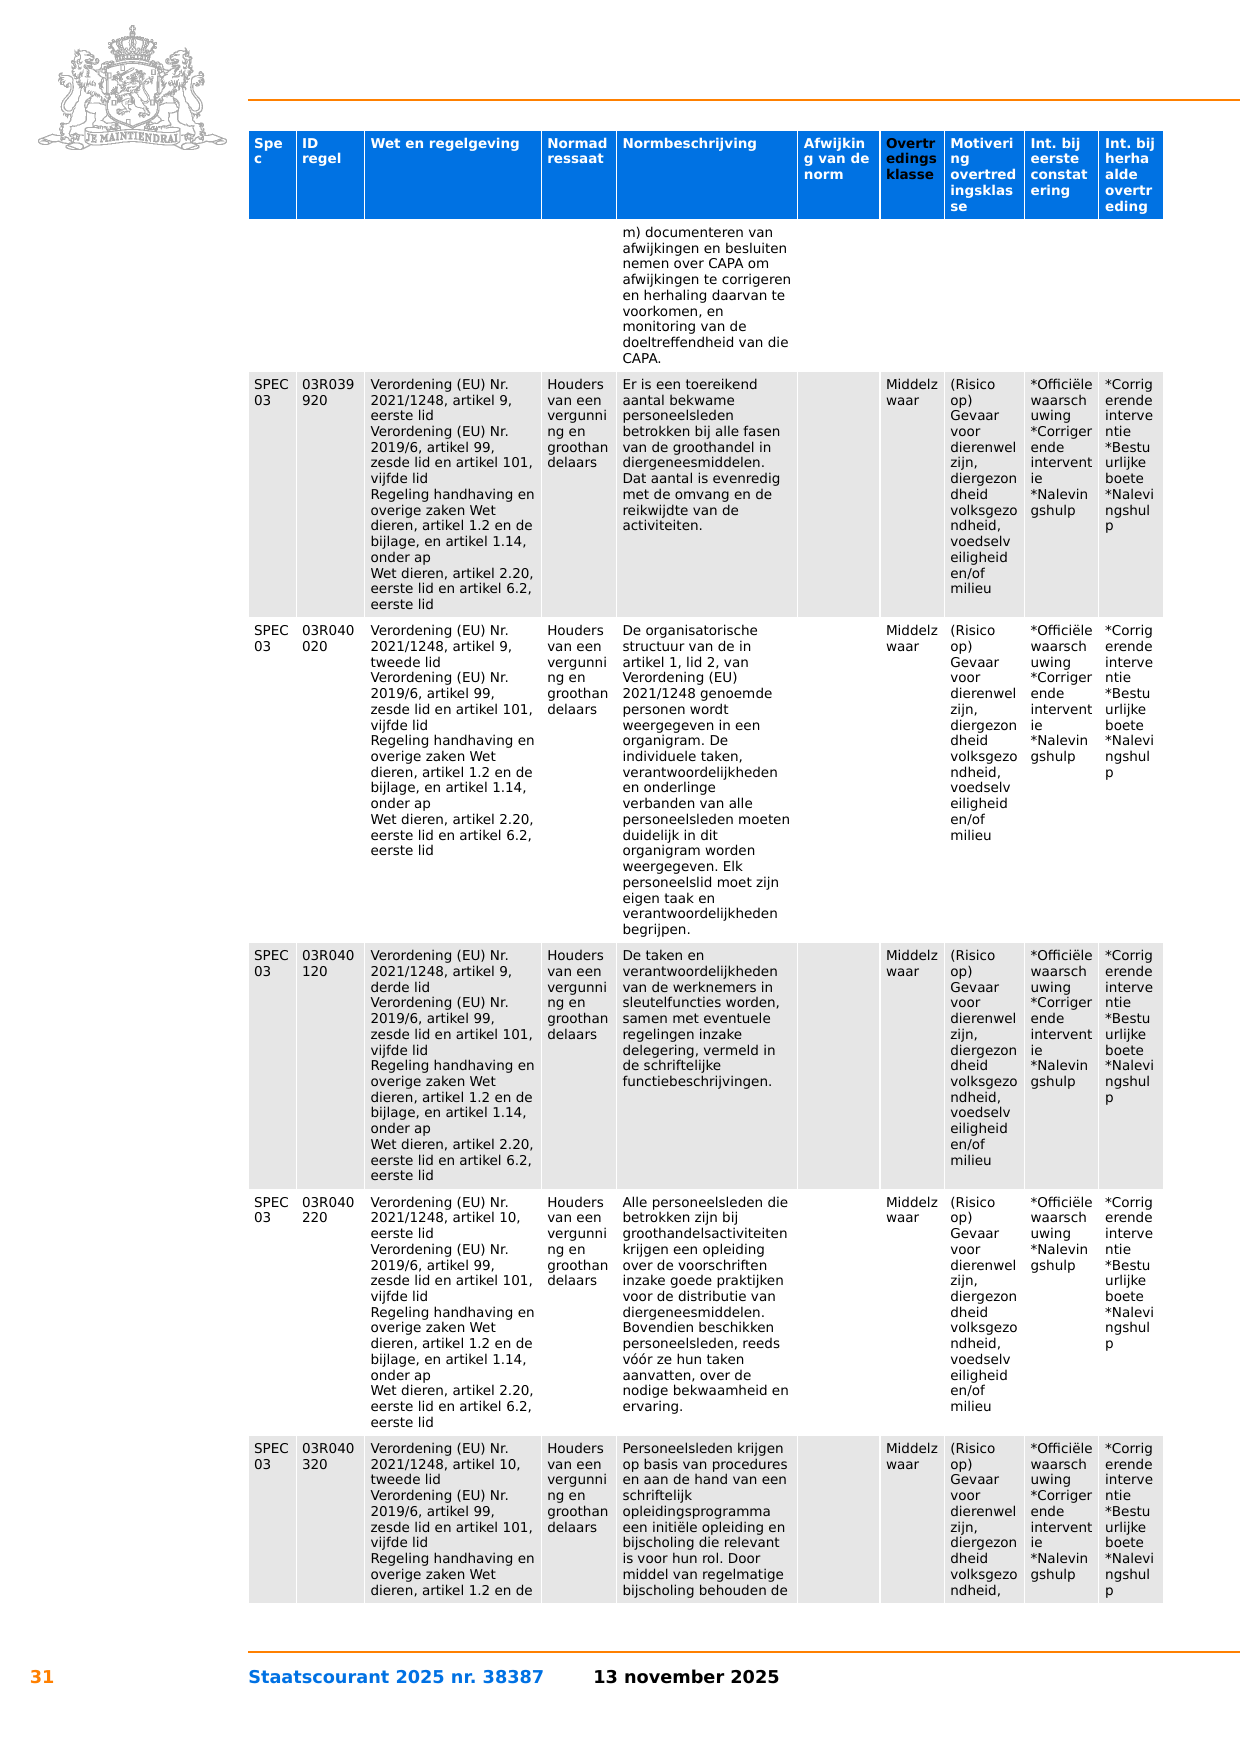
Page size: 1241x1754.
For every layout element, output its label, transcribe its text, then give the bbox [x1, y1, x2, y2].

table_header Normbeschrijving [617, 131, 797, 219]
table_cell SPEC03 [249, 1436, 296, 1603]
table_cell *Corrigerende interventie *Bestuurlijke boete *Nalevingshulp [1099, 618, 1163, 942]
table_cell Verordening (EU) Nr. 2021/1248, artikel 9, tweede lid Verordening (EU) Nr. 2019/6, artikel 99, zesde lid en artikel 101, vijfde lid Regeling handhaving en overige zaken Wet dieren, artikel 1.2 en de bijlage, en artikel 1.14, onder ap Wet dieren, artikel 2.20, eerste lid en artikel 6.2, eerste lid [365, 618, 541, 942]
table_header Int. bij herhaalde overtreding [1099, 131, 1163, 219]
table_cell SPEC03 [249, 372, 296, 617]
table_cell *Officiële waarschuwing *Corrigerende interventie *Nalevingshulp [1025, 943, 1098, 1189]
table_header Wet en regelgeving [365, 131, 541, 219]
table_header Spec [249, 131, 296, 219]
table_cell [945, 220, 1024, 371]
table_header Normadressaat [542, 131, 616, 219]
table_cell [798, 220, 879, 371]
table_cell m) documenteren van afwijkingen en besluiten nemen over CAPA om afwijkingen te corrigeren en herhaling daarvan te voorkomen, en monitoring van de doeltreffendheid van die CAPA. [617, 220, 797, 371]
table_cell 03R039920 [297, 372, 364, 617]
table_cell Middelzwaar [881, 618, 944, 942]
table_cell Middelzwaar [881, 372, 944, 617]
table_cell De taken en verantwoordelijkheden van de werknemers in sleutelfuncties worden, samen met eventuele regelingen inzake delegering, vermeld in de schriftelijke functiebeschrijvingen. [617, 943, 797, 1189]
table_cell Alle personeelsleden die betrokken zijn bij groothandelsactiviteiten krijgen een opleiding over de voorschriften inzake goede praktijken voor de distributie van diergeneesmiddelen. Bovendien beschikken personeelsleden, reeds vóór ze hun taken aanvatten, over de nodige bekwaamheid en ervaring. [617, 1190, 797, 1435]
table_cell [798, 618, 879, 942]
table_cell *Officiële waarschuwing *Corrigerende interventie *Nalevingshulp [1025, 618, 1098, 942]
table_cell 03R040020 [297, 618, 364, 942]
table_cell 03R040320 [297, 1436, 364, 1603]
table_cell *Corrigerende interventie *Bestuurlijke boete *Nalevingshulp [1099, 372, 1163, 617]
table_cell [365, 220, 541, 371]
table_cell Verordening (EU) Nr. 2021/1248, artikel 9, derde lid Verordening (EU) Nr. 2019/6, artikel 99, zesde lid en artikel 101, vijfde lid Regeling handhaving en overige zaken Wet dieren, artikel 1.2 en de bijlage, en artikel 1.14, onder ap Wet dieren, artikel 2.20, eerste lid en artikel 6.2, eerste lid [365, 943, 541, 1189]
table_cell Verordening (EU) Nr. 2021/1248, artikel 10, eerste lid Verordening (EU) Nr. 2019/6, artikel 99, zesde lid en artikel 101, vijfde lid Regeling handhaving en overige zaken Wet dieren, artikel 1.2 en de bijlage, en artikel 1.14, onder ap Wet dieren, artikel 2.20, eerste lid en artikel 6.2, eerste lid [365, 1190, 541, 1435]
table_cell (Risico op) Gevaar voor dierenwelzijn, diergezondheid volksgezondheid, voedselveiligheid en/of milieu [945, 618, 1024, 942]
table_cell [798, 1190, 879, 1435]
table_cell [798, 1436, 879, 1603]
table_header Overtredingsklasse [881, 131, 944, 219]
table_cell 03R040120 [297, 943, 364, 1189]
table_cell (Risico op) Gevaar voor dierenwelzijn, diergezondheid volksgezondheid, [945, 1436, 1024, 1603]
table_cell [881, 220, 944, 371]
table_cell Houders van een vergunning en groothandelaars [542, 943, 616, 1189]
table_cell [249, 220, 296, 371]
table_cell Er is een toereikend aantal bekwame personeelsleden betrokken bij alle fasen van de groothandel in diergeneesmiddelen. Dat aantal is evenredig met de omvang en de reikwijdte van de activiteiten. [617, 372, 797, 617]
table_cell [798, 372, 879, 617]
table_cell SPEC03 [249, 943, 296, 1189]
table_header ID regel [297, 131, 364, 219]
table_cell Houders van een vergunning en groothandelaars [542, 372, 616, 617]
table_cell *Officiële waarschuwing *Nalevingshulp [1025, 1190, 1098, 1435]
table_cell [542, 220, 616, 371]
table_cell Houders van een vergunning en groothandelaars [542, 1190, 616, 1435]
table_cell (Risico op) Gevaar voor dierenwelzijn, diergezondheid volksgezondheid, voedselveiligheid en/of milieu [945, 943, 1024, 1189]
table_cell *Officiële waarschuwing *Corrigerende interventie *Nalevingshulp [1025, 372, 1098, 617]
table_cell Verordening (EU) Nr. 2021/1248, artikel 9, eerste lid Verordening (EU) Nr. 2019/6, artikel 99, zesde lid en artikel 101, vijfde lid Regeling handhaving en overige zaken Wet dieren, artikel 1.2 en de bijlage, en artikel 1.14, onder ap Wet dieren, artikel 2.20, eerste lid en artikel 6.2, eerste lid [365, 372, 541, 617]
table_cell Middelzwaar [881, 1436, 944, 1603]
table_cell Verordening (EU) Nr. 2021/1248, artikel 10, tweede lid Verordening (EU) Nr. 2019/6, artikel 99, zesde lid en artikel 101, vijfde lid Regeling handhaving en overige zaken Wet dieren, artikel 1.2 en de [365, 1436, 541, 1603]
table_cell *Corrigerende interventie *Bestuurlijke boete *Nalevingshulp [1099, 1436, 1163, 1603]
table_cell *Officiële waarschuwing *Corrigerende interventie *Nalevingshulp [1025, 1436, 1098, 1603]
table_cell *Corrigerende interventie *Bestuurlijke boete *Nalevingshulp [1099, 1190, 1163, 1435]
table_cell [297, 220, 364, 371]
table_cell Houders van een vergunning en groothandelaars [542, 1436, 616, 1603]
table_header Int. bij eerste constatering [1025, 131, 1098, 219]
table_cell Houders van een vergunning en groothandelaars [542, 618, 616, 942]
table_cell [1025, 220, 1098, 371]
table_cell SPEC03 [249, 618, 296, 942]
table_cell *Corrigerende interventie *Bestuurlijke boete *Nalevingshulp [1099, 943, 1163, 1189]
table_header Afwijking van de norm [798, 131, 879, 219]
table_cell [798, 943, 879, 1189]
table_header Motivering overtredingsklasse [945, 131, 1024, 219]
picture [38, 25, 227, 150]
table_cell Middelzwaar [881, 1190, 944, 1435]
table_cell (Risico op) Gevaar voor dierenwelzijn, diergezondheid volksgezondheid, voedselveiligheid en/of milieu [945, 1190, 1024, 1435]
table_cell Middelzwaar [881, 943, 944, 1189]
table_cell SPEC03 [249, 1190, 296, 1435]
table_cell (Risico op) Gevaar voor dierenwelzijn, diergezondheid volksgezondheid, voedselveiligheid en/of milieu [945, 372, 1024, 617]
table_cell [1099, 220, 1163, 371]
table_cell Personeelsleden krijgen op basis van procedures en aan de hand van een schriftelijk opleidingsprogramma een initiële opleiding en bijscholing die relevant is voor hun rol. Door middel van regelmatige bijscholing behouden de [617, 1436, 797, 1603]
table_cell De organisatorische structuur van de in artikel 1, lid 2, van Verordening (EU) 2021/1248 genoemde personen wordt weergegeven in een organigram. De individuele taken, verantwoordelijkheden en onderlinge verbanden van alle personeelsleden moeten duidelijk in dit organigram worden weergegeven. Elk personeelslid moet zijn eigen taak en verantwoordelijkheden begrijpen. [617, 618, 797, 942]
table_cell 03R040220 [297, 1190, 364, 1435]
